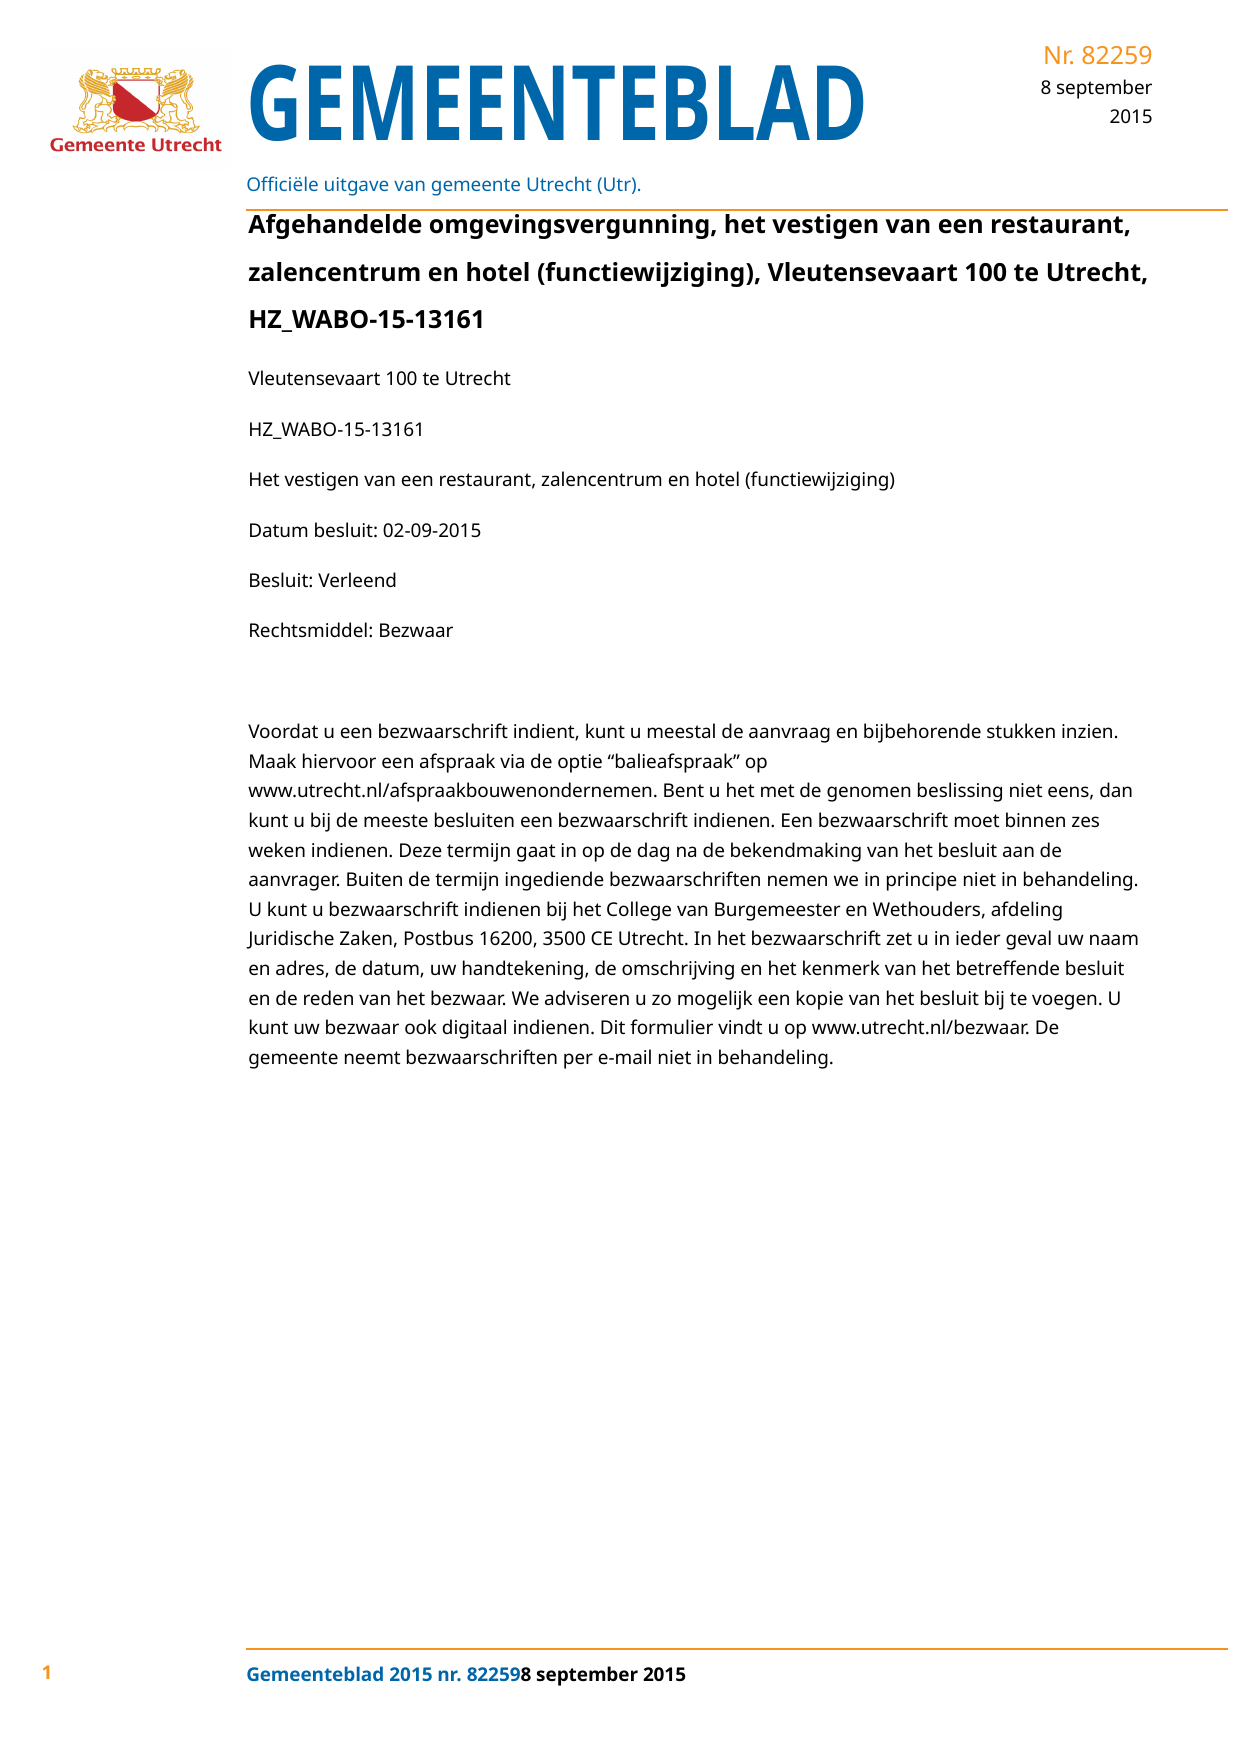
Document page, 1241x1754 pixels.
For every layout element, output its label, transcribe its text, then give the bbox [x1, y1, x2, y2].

text Datum besluit: 02-09-2015 [248, 517, 1152, 542]
text Afgehandelde omgevingsvergunning, het vestigen van een restaurant, zalencentrum en hotel (functiewijziging), Vleutensevaart 100 te Utrecht, HZ_WABO-15-13161 [248, 211, 1152, 336]
text Besluit: Verleend [248, 567, 1152, 593]
picture [41, 47, 231, 172]
text Het vestigen van een restaurant, zalencentrum en hotel (functiewijziging) [248, 466, 1152, 492]
text Rechtsmiddel: Bezwaar [248, 618, 1152, 643]
text HZ_WABO-15-13161 [248, 416, 1152, 442]
text Voordat u een bezwaarschrift indient, kunt u meestal de aanvraag en bijbehorende stukken inzien. Maak hiervoor een afspraak via de optie “balieafspraak” op www.utrecht.nl/afspraakbouwenondernemen. Bent u het met de genomen beslissing niet eens, dan kunt u bij de meeste besluiten een bezwaarschrift indienen. Een bezwaarschrift moet binnen zes weken indienen. Deze termijn gaat in op de dag na de bekendmaking van het besluit aan de aanvrager. Buiten de termijn ingediende bezwaarschriften nemen we in principe niet in behandeling. U kunt u bezwaarschrift indienen bij het College van Burgemeester en Wethouders, afdeling Juridische Zaken, Postbus 16200, 3500 CE Utrecht. In het bezwaarschrift zet u in ieder geval uw naam en adres, de datum, uw handtekening, de omschrijving en het kenmerk van het betreffende besluit en de reden van het bezwaar. We adviseren u zo mogelijk een kopie van het besluit bij te voegen. U kunt uw bezwaar ook digitaal indienen. Dit formulier vindt u op www.utrecht.nl/bezwaar. De gemeente neemt bezwaarschriften per e-mail niet in behandeling. [248, 718, 1152, 1069]
text Vleutensevaart 100 te Utrecht [248, 366, 1152, 391]
